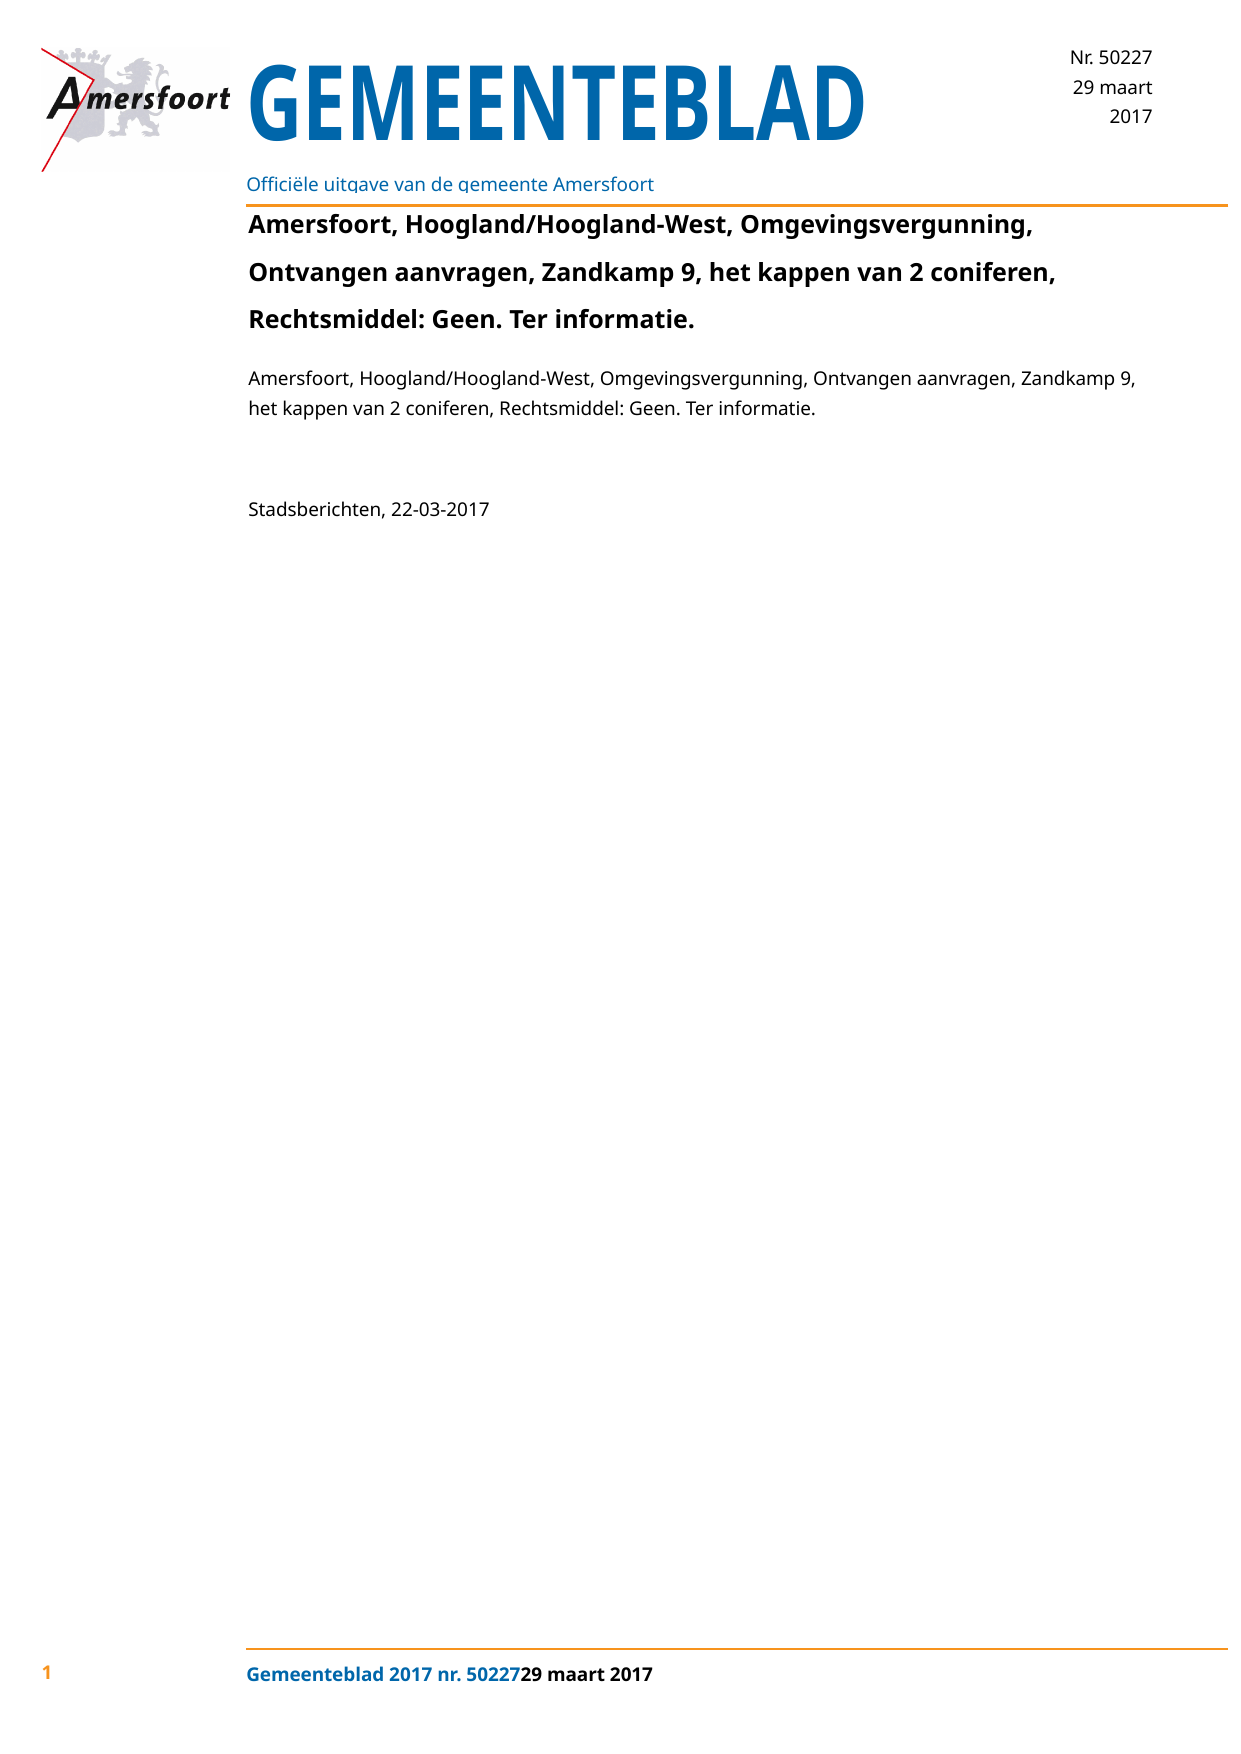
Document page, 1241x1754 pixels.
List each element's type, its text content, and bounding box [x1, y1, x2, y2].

text Stadsberichten, 22-03-2017 [248, 496, 1152, 522]
text Amersfoort, Hoogland/Hoogland-West, Omgevingsvergunning, Ontvangen aanvragen, Zandkamp 9, het kappen van 2 coniferen, Rechtsmiddel: Geen. Ter informatie. [248, 207, 1152, 336]
picture [41, 47, 231, 172]
text Amersfoort, Hoogland/Hoogland-West, Omgevingsvergunning, Ontvangen aanvragen, Zandkamp 9, het kappen van 2 coniferen, Rechtsmiddel: Geen. Ter informatie. [248, 366, 1152, 421]
